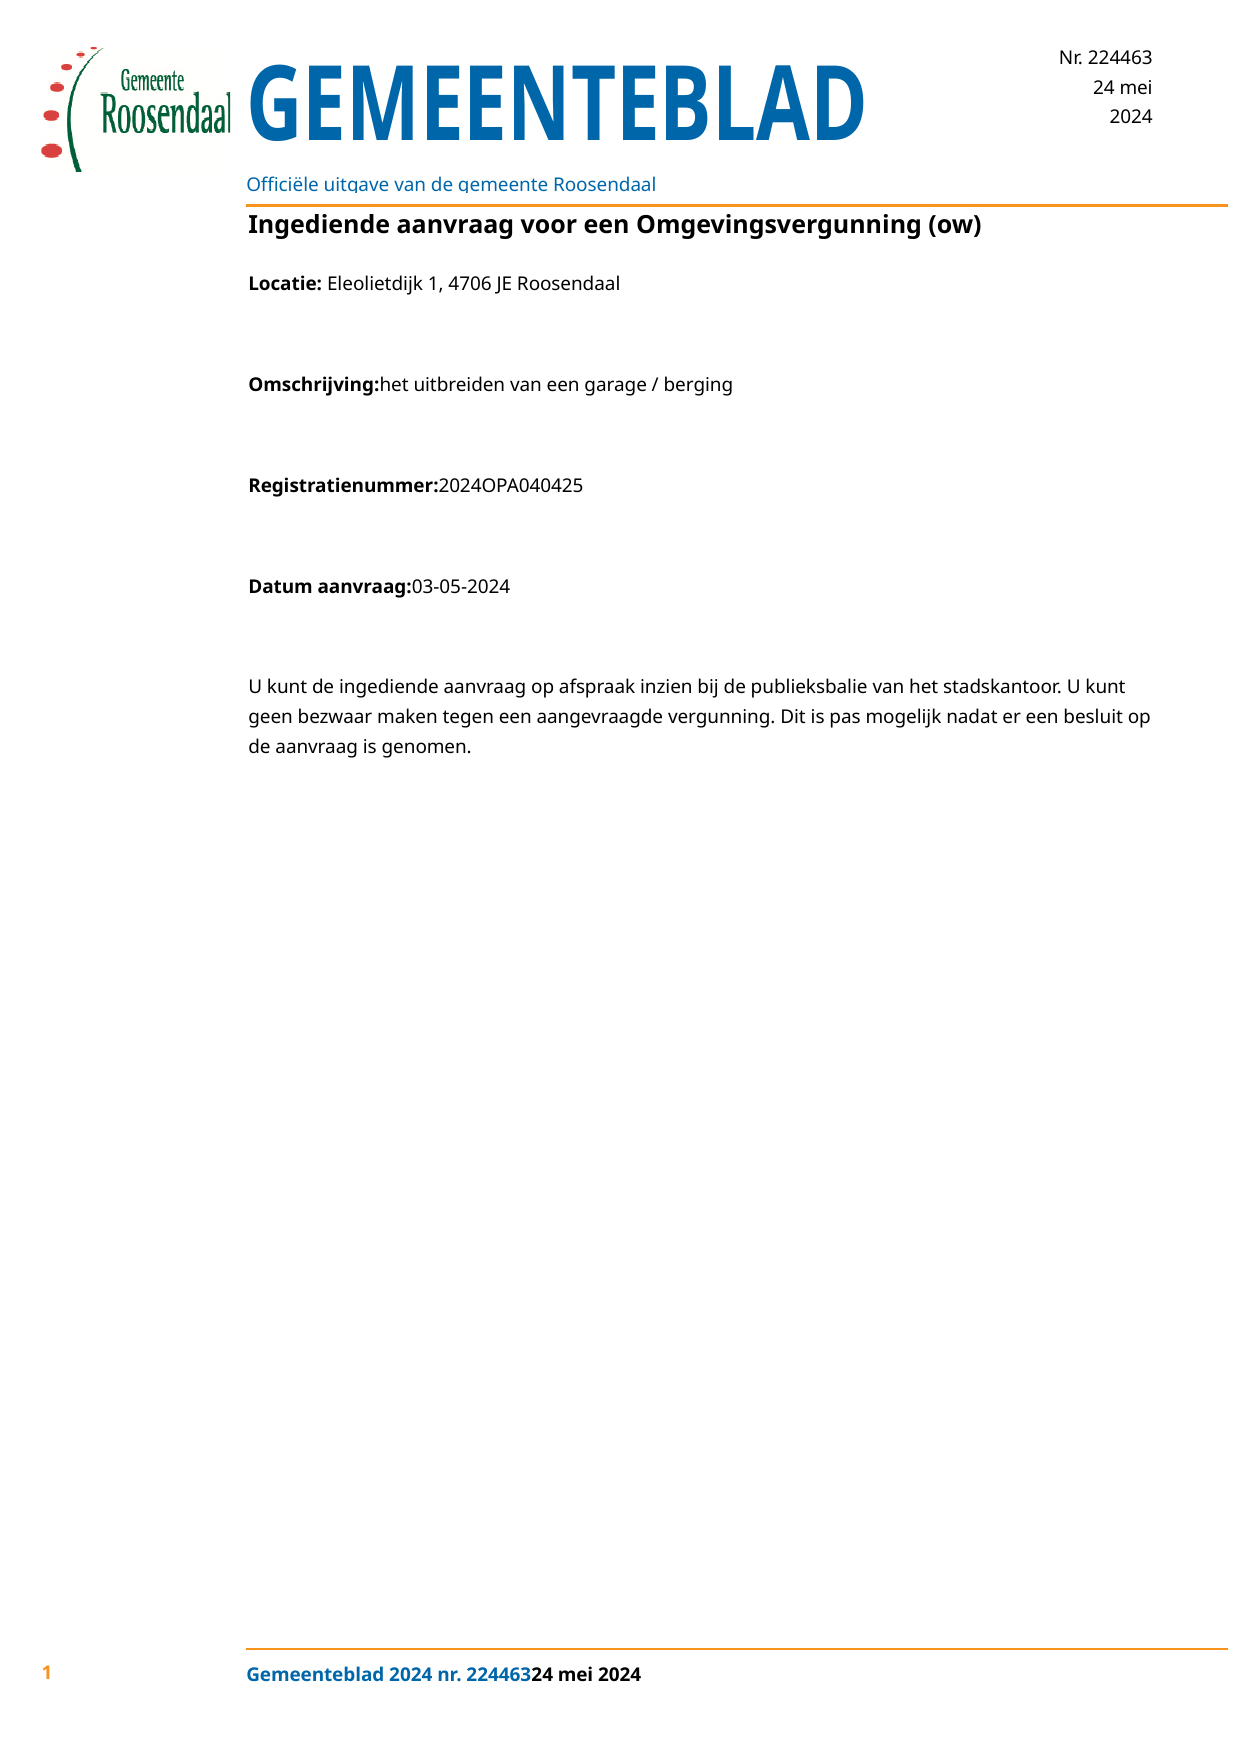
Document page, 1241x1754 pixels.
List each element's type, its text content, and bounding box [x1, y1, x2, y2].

text U kunt de ingediende aanvraag op afspraak inzien bij de publieksbalie van het stadskantoor. U kunt geen bezwaar maken tegen een aangevraagde vergunning. Dit is pas mogelijk nadat er een besluit op de aanvraag is genomen. [248, 674, 1152, 758]
text Locatie: Eleolietdijk 1, 4706 JE Roosendaal [248, 270, 1152, 296]
text Registratienummer:2024OPA040425 [248, 472, 1152, 498]
picture [41, 47, 231, 172]
text Ingediende aanvraag voor een Omgevingsvergunning (ow) [248, 207, 1152, 241]
text Omschrijving:het uitbreiden van een garage / berging [248, 371, 1152, 397]
text Datum aanvraag:03-05-2024 [248, 573, 1152, 598]
